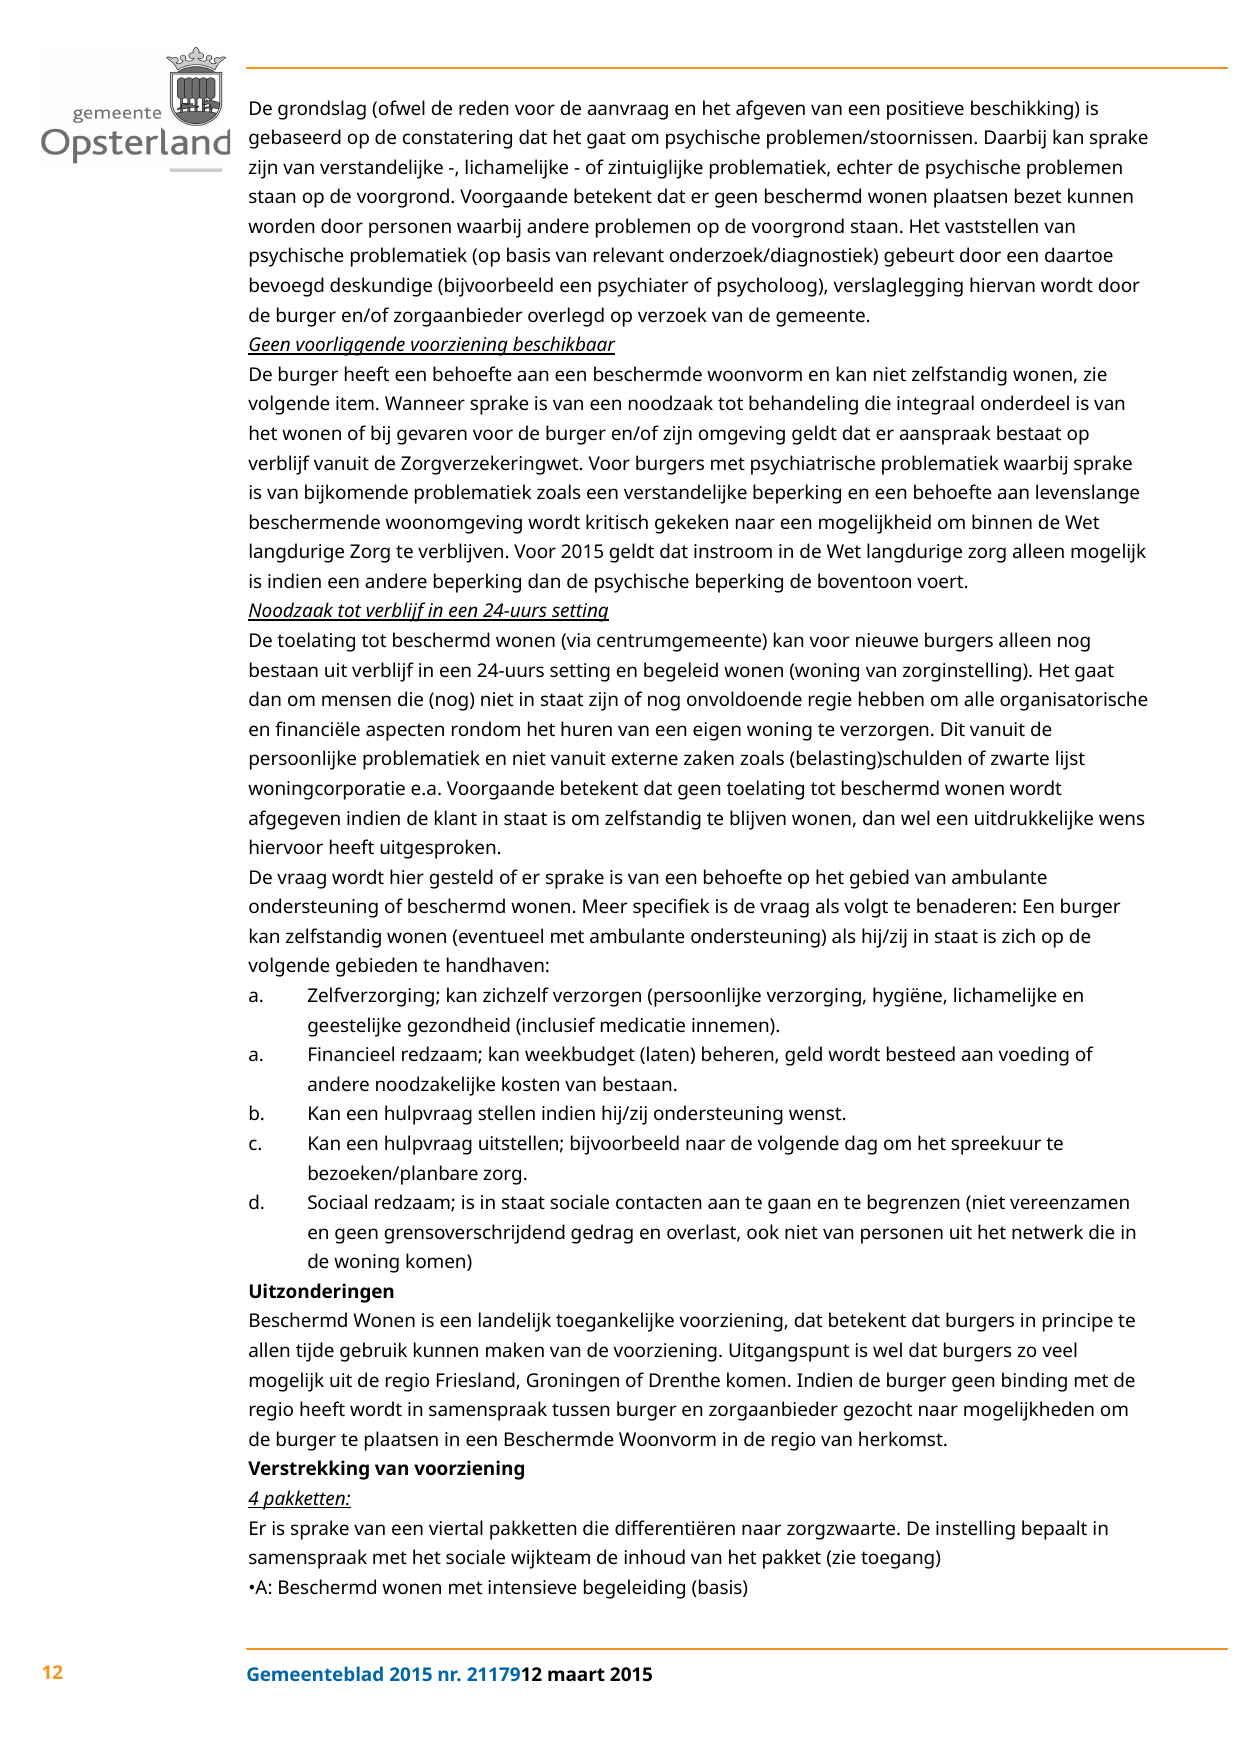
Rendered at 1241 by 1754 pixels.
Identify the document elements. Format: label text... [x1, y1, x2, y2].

text Noodzaak tot verblijf in een 24-uurs setting [248, 598, 1152, 623]
text Geen voorliggende voorziening beschikbaar [248, 331, 1152, 357]
list Kan een hulpvraag uitstellen; bijvoorbeeld naar de volgende dag om het spreekuur te bezoeken/planbare zorg. [248, 1130, 1152, 1186]
text •A: Beschermd wonen met intensieve begeleiding (basis) [248, 1574, 1152, 1600]
text Verstrekking van voorziening [248, 1456, 1152, 1481]
text Uitzonderingen [248, 1278, 1152, 1304]
text De vraag wordt hier gesteld of er sprake is van een behoefte op het gebied van ambulante ondersteuning of beschermd wonen. Meer specifiek is de vraag als volgt te benaderen: Een burger kan zelfstandig wonen (eventueel met ambulante ondersteuning) als hij/zij in staat is zich op de volgende gebieden te handhaven: [248, 864, 1152, 978]
text De burger heeft een behoefte aan een beschermde woonvorm en kan niet zelfstandig wonen, zie volgende item. Wanneer sprake is van een noodzaak tot behandeling die integraal onderdeel is van het wonen of bij gevaren voor de burger en/of zijn omgeving geldt dat er aanspraak bestaat op verblijf vanuit de Zorgverzekeringwet. Voor burgers met psychiatrische problematiek waarbij sprake is van bijkomende problematiek zoals een verstandelijke beperking en een behoefte aan levenslange beschermende woonomgeving wordt kritisch gekeken naar een mogelijkheid om binnen de Wet langdurige Zorg te verblijven. Voor 2015 geldt dat instroom in de Wet langdurige zorg alleen mogelijk is indien een andere beperking dan de psychische beperking de boventoon voert. [248, 361, 1152, 594]
text De grondslag (ofwel de reden voor de aanvraag en het afgeven van een positieve beschikking) is gebaseerd op de constatering dat het gaat om psychische problemen/stoornissen. Daarbij kan sprake zijn van verstandelijke -, lichamelijke - of zintuiglijke problematiek, echter de psychische problemen staan op de voorgrond. Voorgaande betekent dat er geen beschermd wonen plaatsen bezet kunnen worden door personen waarbij andere problemen op de voorgrond staan. Het vaststellen van psychische problematiek (op basis van relevant onderzoek/diagnostiek) gebeurt door een daartoe bevoegd deskundige (bijvoorbeeld een psychiater of psycholoog), verslaglegging hiervan wordt door de burger en/of zorgaanbieder overlegd op verzoek van de gemeente. [248, 95, 1152, 328]
list Zelfverzorging; kan zichzelf verzorgen (persoonlijke verzorging, hygiëne, lichamelijke en geestelijke gezondheid (inclusief medicatie innemen). [248, 982, 1152, 1038]
picture [41, 47, 231, 172]
text De toelating tot beschermd wonen (via centrumgemeente) kan voor nieuwe burgers alleen nog bestaan uit verblijf in een 24-uurs setting en begeleid wonen (woning van zorginstelling). Het gaat dan om mensen die (nog) niet in staat zijn of nog onvoldoende regie hebben om alle organisatorische en financiële aspecten rondom het huren van een eigen woning te verzorgen. Dit vanuit de persoonlijke problematiek en niet vanuit externe zaken zoals (belasting)schulden of zwarte lijst woningcorporatie e.a. Voorgaande betekent dat geen toelating tot beschermd wonen wordt afgegeven indien de klant in staat is om zelfstandig te blijven wonen, dan wel een uitdrukkelijke wens hiervoor heeft uitgesproken. [248, 627, 1152, 860]
list Kan een hulpvraag stellen indien hij/zij ondersteuning wenst. [248, 1101, 1152, 1126]
list Sociaal redzaam; is in staat sociale contacten aan te gaan en te begrenzen (niet vereenzamen en geen grensoverschrijdend gedrag en overlast, ook niet van personen uit het netwerk die in de woning komen) [248, 1189, 1152, 1274]
text Beschermd Wonen is een landelijk toegankelijke voorziening, dat betekent dat burgers in principe te allen tijde gebruik kunnen maken van de voorziening. Uitgangspunt is wel dat burgers zo veel mogelijk uit de regio Friesland, Groningen of Drenthe komen. Indien de burger geen binding met de regio heeft wordt in samenspraak tussen burger en zorgaanbieder gezocht naar mogelijkheden om de burger te plaatsen in een Beschermde Woonvorm in de regio van herkomst. [248, 1308, 1152, 1452]
text Er is sprake van een viertal pakketten die differentiëren naar zorgzwaarte. De instelling bepaalt in samenspraak met het sociale wijkteam de inhoud van het pakket (zie toegang) [248, 1515, 1152, 1570]
text 4 pakketten: [248, 1485, 1152, 1511]
list Financieel redzaam; kan weekbudget (laten) beheren, geld wordt besteed aan voeding of andere noodzakelijke kosten van bestaan. [248, 1041, 1152, 1097]
